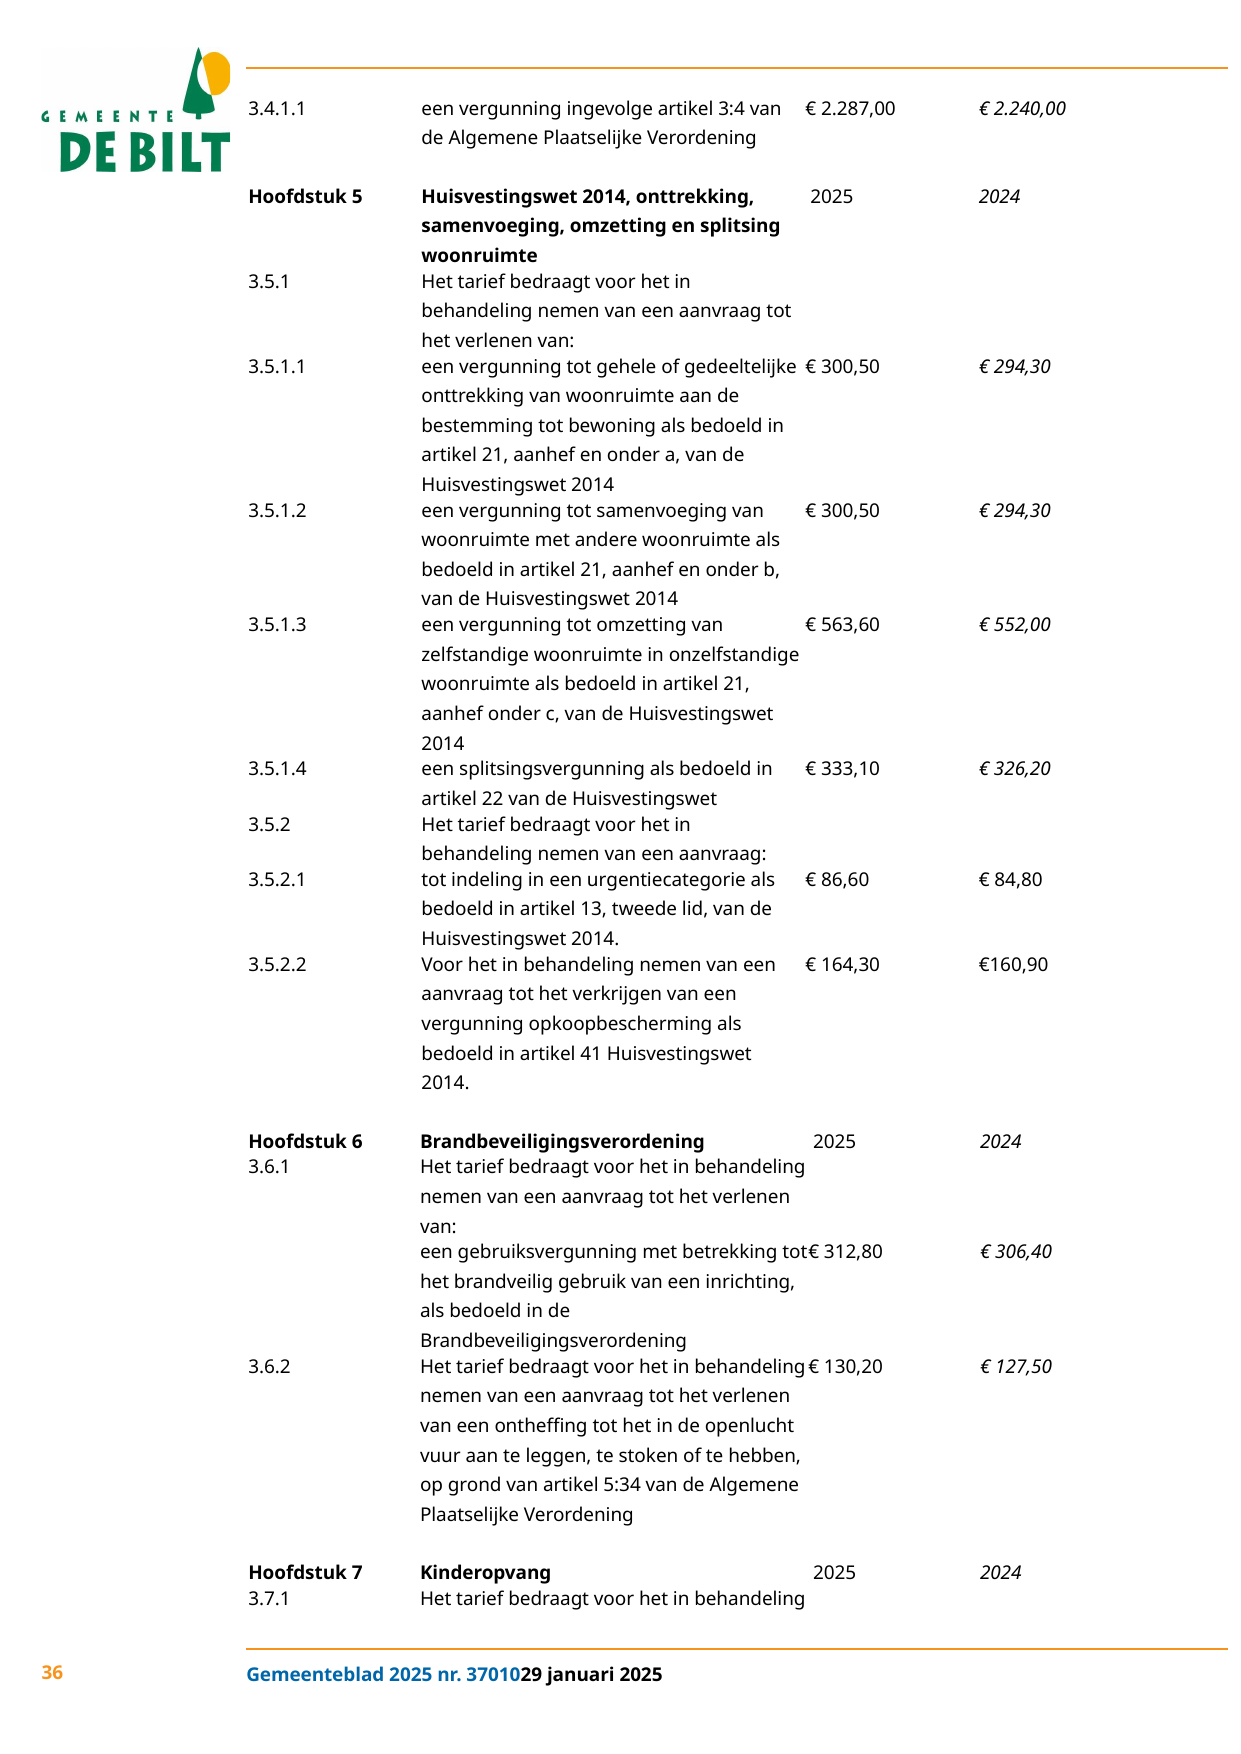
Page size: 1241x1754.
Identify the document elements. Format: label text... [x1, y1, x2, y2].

table_header Kinderopvang [420, 1560, 808, 1585]
table_cell tot indeling in een urgentiecategorie als bedoeld in artikel 13, tweede lid, van de Huisvestingswet 2014. [421, 866, 805, 951]
table_cell [979, 268, 1152, 353]
table_cell [808, 1585, 980, 1611]
table_cell 3.5.1.4 [248, 755, 421, 811]
table_cell [980, 1585, 1152, 1611]
table_cell [248, 1239, 420, 1353]
table_header 2025 [808, 1128, 980, 1154]
table_cell een gebruiksvergunning met betrekking tot het brandveilig gebruik van een inrichting, als bedoeld in de Brandbeveiligingsverordening [420, 1239, 808, 1353]
table_cell 3.5.1.3 [248, 611, 421, 755]
table_cell Het tarief bedraagt voor het in behandeling nemen van een aanvraag tot het verlenen van: [421, 268, 805, 353]
table_cell € 563,60 [805, 611, 978, 755]
table_cell een vergunning tot samenvoeging van woonruimte met andere woonruimte als bedoeld in artikel 21, aanhef en onder b, van de Huisvestingswet 2014 [421, 497, 805, 611]
table_cell € 300,50 [805, 353, 978, 497]
table_cell € 127,50 [980, 1353, 1152, 1527]
table_cell € 294,30 [979, 497, 1152, 611]
table_cell € 2.240,00 [979, 95, 1152, 150]
table_cell 3.5.1.2 [248, 497, 421, 611]
table_header 2024 [979, 183, 1152, 268]
table_header 2024 [980, 1560, 1152, 1585]
table_cell een vergunning ingevolge artikel 3:4 van de Algemene Plaatselijke Verordening [421, 95, 805, 150]
table_header 2024 [980, 1128, 1152, 1154]
table_cell Het tarief bedraagt voor het in behandeling nemen van een aanvraag tot het verlenen van een ontheffing tot het in de openlucht vuur aan te leggen, te stoken of te hebben, op grond van artikel 5:34 van de Algemene Plaatselijke Verordening [420, 1353, 808, 1527]
table_cell een vergunning tot omzetting van zelfstandige woonruimte in onzelfstandige woonruimte als bedoeld in artikel 21, aanhef onder c, van de Huisvestingswet 2014 [421, 611, 805, 755]
table_cell een splitsingsvergunning als bedoeld in artikel 22 van de Huisvestingswet [421, 755, 805, 811]
table_cell een vergunning tot gehele of gedeeltelijke onttrekking van woonruimte aan de bestemming tot bewoning als bedoeld in artikel 21, aanhef en onder a, van de Huisvestingswet 2014 [421, 353, 805, 497]
table_cell € 300,50 [805, 497, 978, 611]
table_cell € 86,60 [805, 866, 978, 951]
table_cell € 326,20 [979, 755, 1152, 811]
table_cell Het tarief bedraagt voor het in behandeling nemen van een aanvraag tot het verlenen van: [420, 1154, 808, 1238]
table_cell [808, 1154, 980, 1238]
table_cell 3.5.2 [248, 811, 421, 866]
table_cell [805, 268, 978, 353]
table_cell Het tarief bedraagt voor het in behandeling [420, 1585, 808, 1611]
table_header Huisvestingswet 2014, onttrekking, samenvoeging, omzetting en splitsing woonruimte [421, 183, 805, 268]
table_cell 3.5.2.2 [248, 951, 421, 1095]
table_cell Het tarief bedraagt voor het in behandeling nemen van een aanvraag: [421, 811, 805, 866]
table_cell 3.4.1.1 [248, 95, 421, 150]
table_cell 3.5.1 [248, 268, 421, 353]
table_cell € 306,40 [980, 1239, 1152, 1353]
table_cell € 312,80 [808, 1239, 980, 1353]
table_header 2025 [805, 183, 978, 268]
table_cell € 333,10 [805, 755, 978, 811]
table_header Hoofdstuk 6 [248, 1128, 420, 1154]
table_cell [980, 1154, 1152, 1238]
table_header Hoofdstuk 7 [248, 1560, 420, 1585]
table_cell € 552,00 [979, 611, 1152, 755]
table_cell [805, 811, 978, 866]
table_cell 3.6.2 [248, 1353, 420, 1527]
table_cell 3.6.1 [248, 1154, 420, 1238]
table_cell €160,90 [979, 951, 1152, 1095]
table_cell 3.5.1.1 [248, 353, 421, 497]
table_cell € 294,30 [979, 353, 1152, 497]
table_header Hoofdstuk 5 [248, 183, 421, 268]
table_cell [979, 811, 1152, 866]
table_header Brandbeveiligingsverordening [420, 1128, 808, 1154]
table_cell € 84,80 [979, 866, 1152, 951]
table_cell 3.5.2.1 [248, 866, 421, 951]
picture [41, 47, 231, 172]
table_cell Voor het in behandeling nemen van een aanvraag tot het verkrijgen van een vergunning opkoopbescherming als bedoeld in artikel 41 Huisvestingswet 2014. [421, 951, 805, 1095]
table_cell € 130,20 [808, 1353, 980, 1527]
table_cell 3.7.1 [248, 1585, 420, 1611]
table_cell € 164,30 [805, 951, 978, 1095]
table_cell € 2.287,00 [805, 95, 978, 150]
table_header 2025 [808, 1560, 980, 1585]
